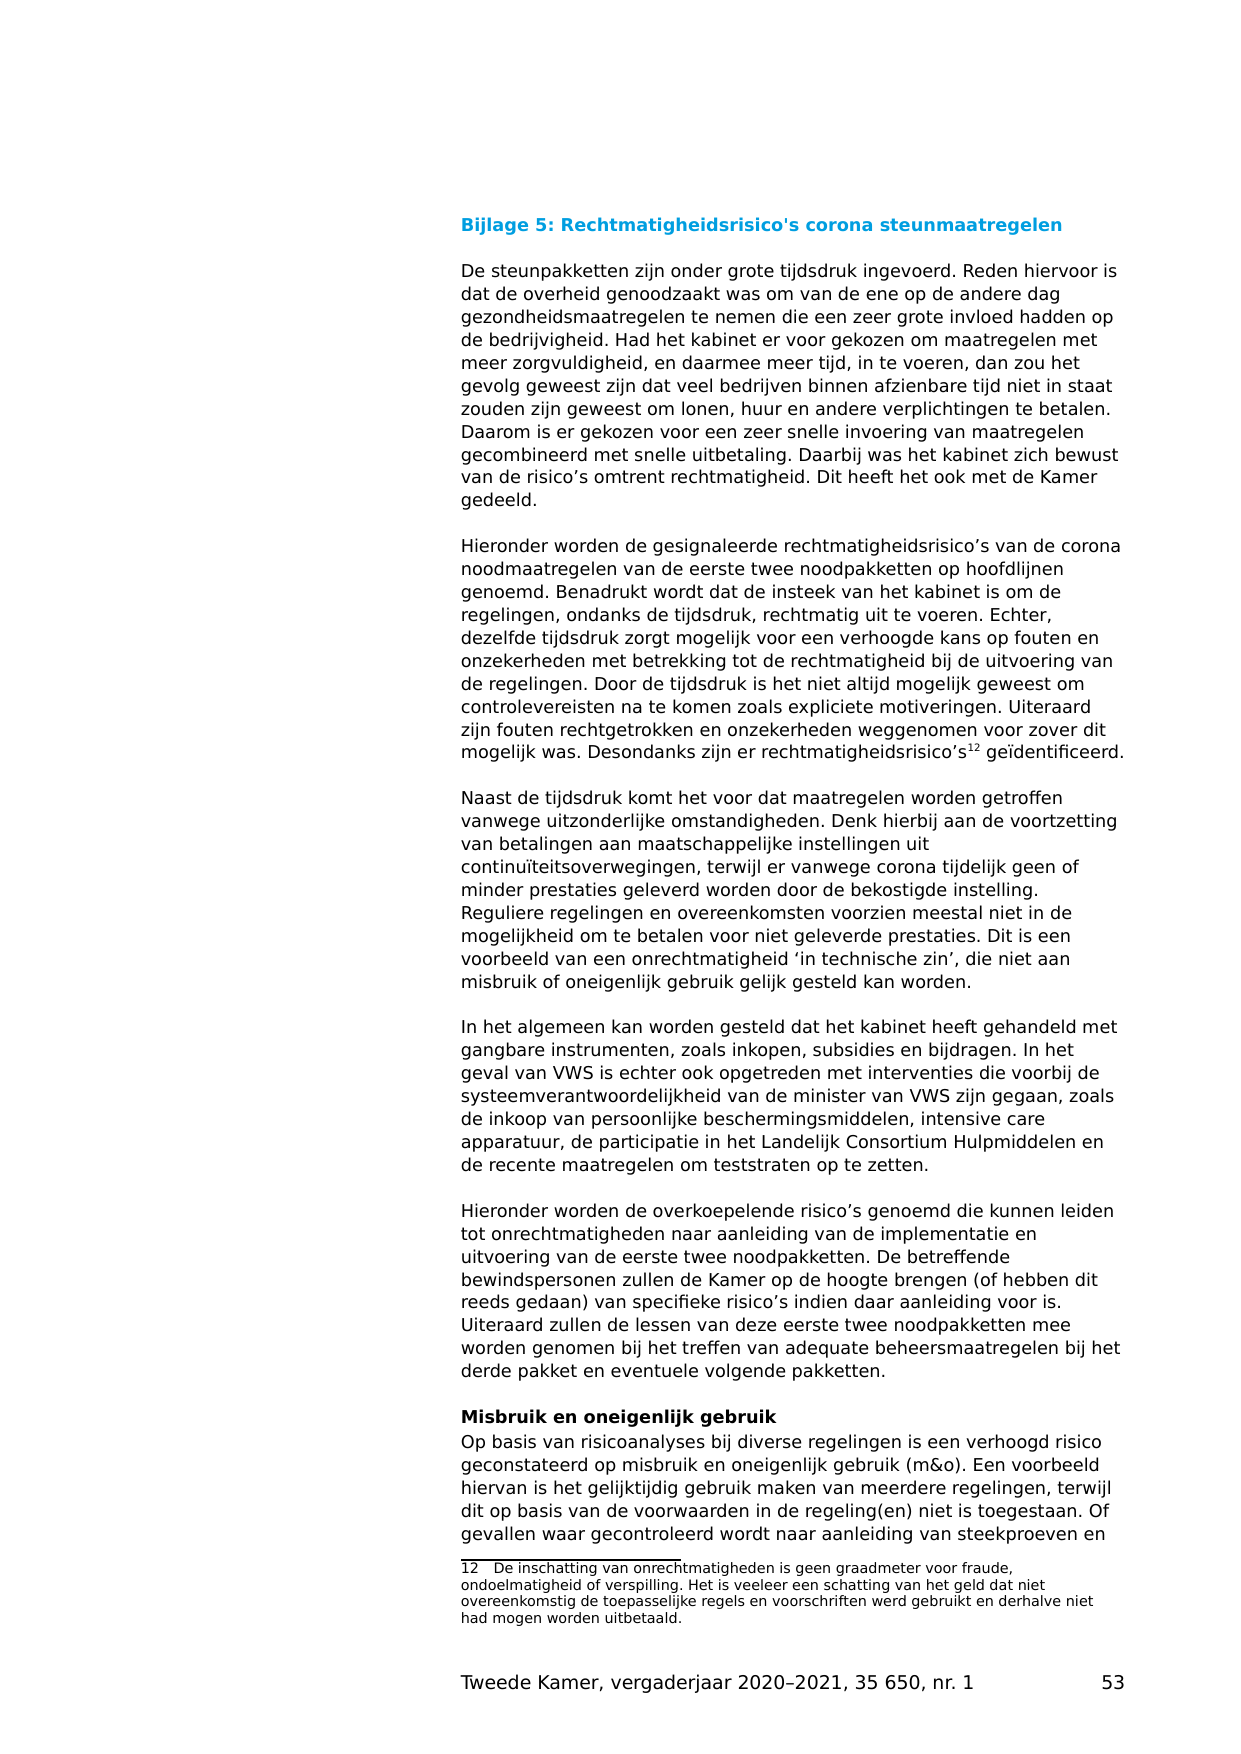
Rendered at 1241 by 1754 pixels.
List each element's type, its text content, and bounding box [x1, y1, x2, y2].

text Naast de tijdsdruk komt het voor dat maatregelen worden getroffen vanwege uitzonderlijke omstandigheden. Denk hierbij aan de voortzetting van betalingen aan maatschappelijke instellingen uit continuïteitsoverwegingen, terwijl er vanwege corona tijdelijk geen of minder prestaties geleverd worden door de bekostigde instelling. Reguliere regelingen en overeenkomsten voorzien meestal niet in de mogelijkheid om te betalen voor niet geleverde prestaties. Dit is een voorbeeld van een onrechtmatigheid ‘in technische zin’, die niet aan misbruik of oneigenlijk gebruik gelijk gesteld kan worden. [461, 786, 1125, 993]
text In het algemeen kan worden gesteld dat het kabinet heeft gehandeld met gangbare instrumenten, zoals inkopen, subsidies en bijdragen. In het geval van VWS is echter ook opgetreden met interventies die voorbij de systeemverantwoordelijkheid van de minister van VWS zijn gegaan, zoals de inkoop van persoonlijke beschermingsmiddelen, intensive care apparatuur, de participatie in het Landelijk Consortium Hulpmiddelen en de recente maatregelen om teststraten op te zetten. [461, 1016, 1125, 1176]
title Bijlage 5: Rechtmatigheidsrisico's corona steunmaatregelen [461, 213, 1125, 236]
text Hieronder worden de gesignaleerde rechtmatigheidsrisico’s van de corona noodmaatregelen van de eerste twee noodpakketten op hoofdlijnen genoemd. Benadrukt wordt dat de insteek van het kabinet is om de regelingen, ondanks de tijdsdruk, rechtmatig uit te voeren. Echter, dezelfde tijdsdruk zorgt mogelijk voor een verhoogde kans op fouten en onzekerheden met betrekking tot de rechtmatigheid bij de uitvoering van de regelingen. Door de tijdsdruk is het niet altijd mogelijk geweest om controlevereisten na te komen zoals expliciete motiveringen. Uiteraard zijn fouten rechtgetrokken en onzekerheden weggenomen voor zover dit mogelijk was. Desondanks zijn er rechtmatigheidsrisico’s geïdentificeerd. [461, 534, 1125, 763]
text De steunpakketten zijn onder grote tijdsdruk ingevoerd. Reden hiervoor is dat de overheid genoodzaakt was om van de ene op de andere dag gezondheidsmaatregelen te nemen die een zeer grote invloed hadden op de bedrijvigheid. Had het kabinet er voor gekozen om maatregelen met meer zorgvuldigheid, en daarmee meer tijd, in te voeren, dan zou het gevolg geweest zijn dat veel bedrijven binnen afzienbare tijd niet in staat zouden zijn geweest om lonen, huur en andere verplichtingen te betalen. Daarom is er gekozen voor een zeer snelle invoering van maatregelen gecombineerd met snelle uitbetaling. Daarbij was het kabinet zich bewust van de risico’s omtrent rechtmatigheid. Dit heeft het ook met de Kamer gedeeld. [461, 259, 1125, 511]
text __De inschatting van onrechtmatigheden is geen graadmeter voor fraude, ondoelmatigheid of verspilling. Het is veeleer een schatting van het geld dat niet overeenkomstig de toepasselijke regels en voorschriften werd gebruikt en derhalve niet had mogen worden uitbetaald. [461, 1560, 1125, 1627]
text Misbruik en oneigenlijk gebruik [461, 1405, 1125, 1428]
text Hieronder worden de overkoepelende risico’s genoemd die kunnen leiden tot onrechtmatigheden naar aanleiding van de implementatie en uitvoering van de eerste twee noodpakketten. De betreffende bewindspersonen zullen de Kamer op de hoogte brengen (of hebben dit reeds gedaan) van specifieke risico’s indien daar aanleiding voor is. Uiteraard zullen de lessen van deze eerste twee noodpakketten mee worden genomen bij het treffen van adequate beheersmaatregelen bij het derde pakket en eventuele volgende pakketten. [461, 1199, 1125, 1382]
text Op basis van risicoanalyses bij diverse regelingen is een verhoogd risico geconstateerd op misbruik en oneigenlijk gebruik (m&o). Een voorbeeld hiervan is het gelijktijdig gebruik maken van meerdere regelingen, terwijl dit op basis van de voorwaarden in de regeling(en) niet is toegestaan. Of gevallen waar gecontroleerd wordt naar aanleiding van steekproeven en [461, 1430, 1125, 1545]
